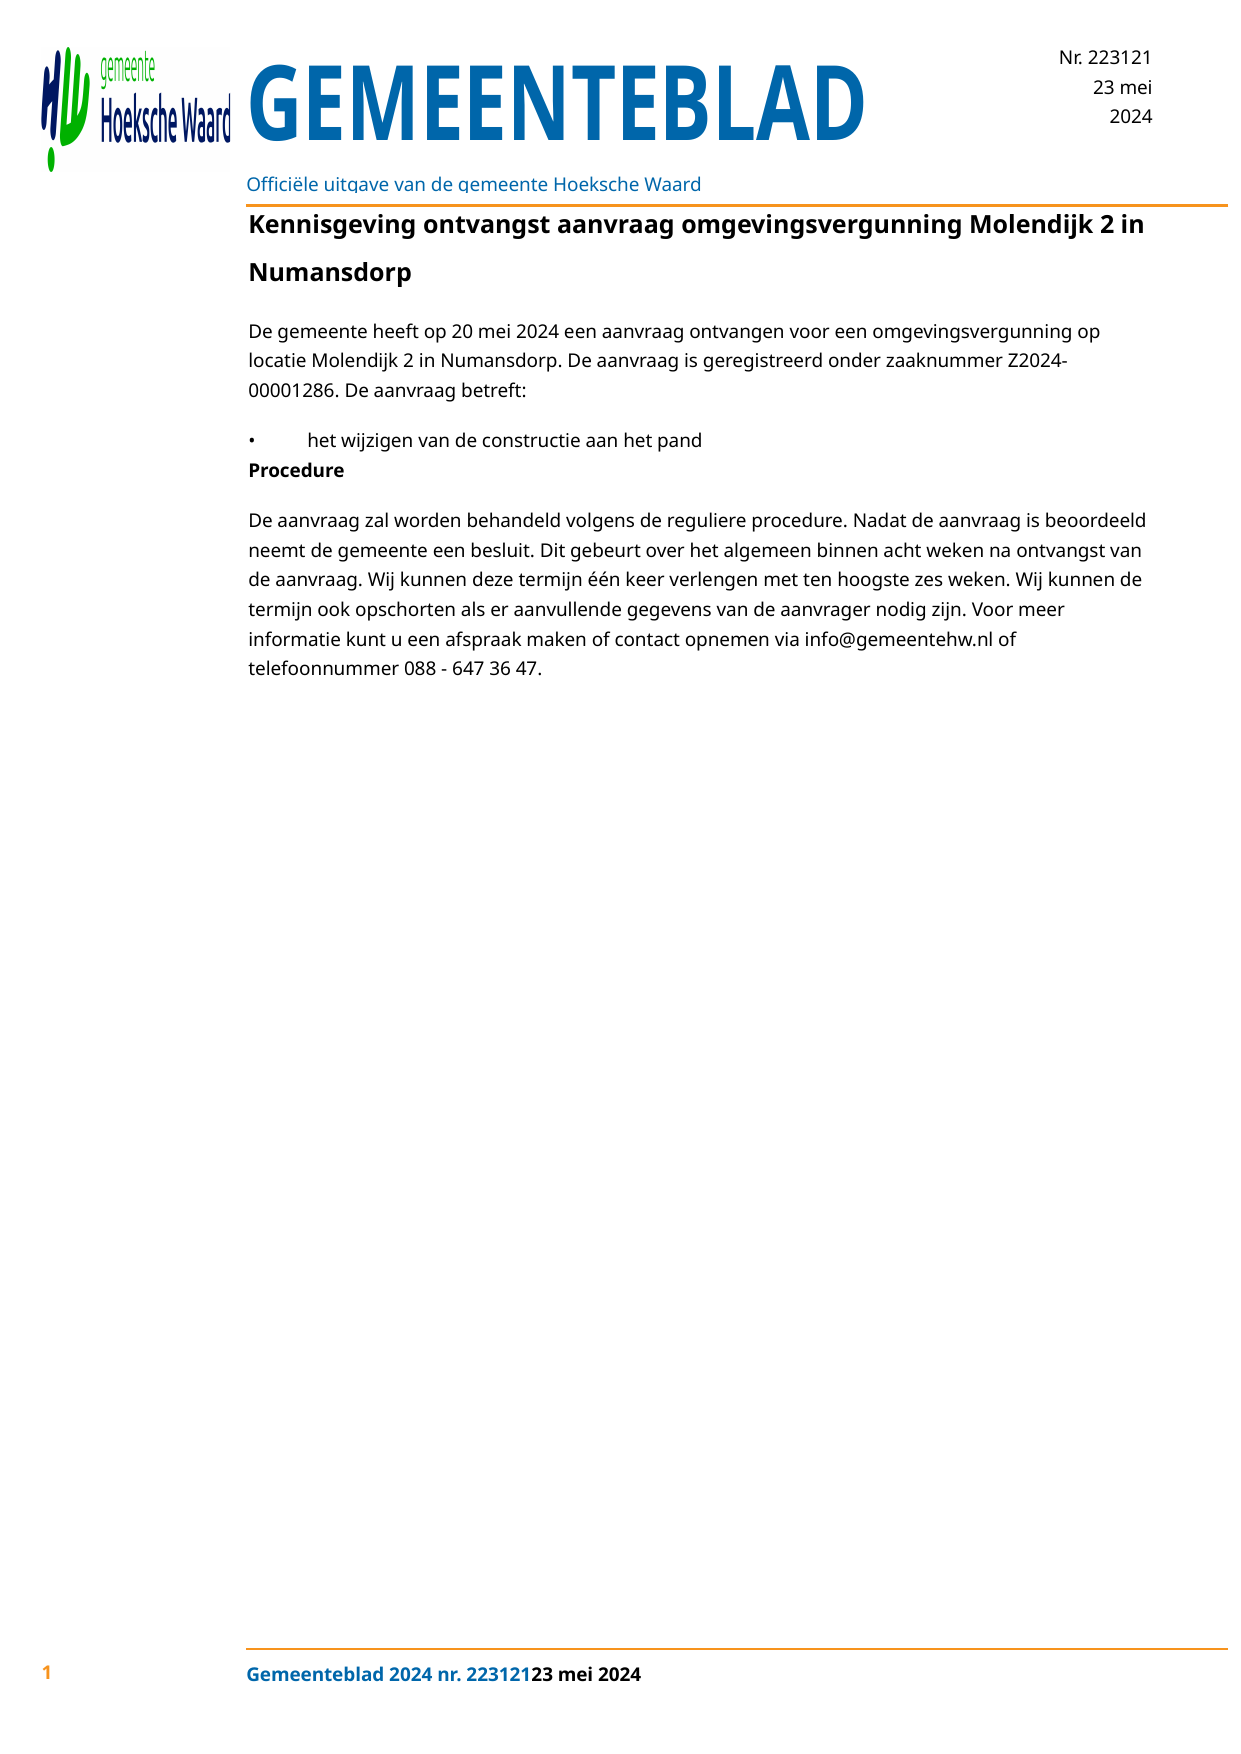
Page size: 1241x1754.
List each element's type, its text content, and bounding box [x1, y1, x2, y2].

text Kennisgeving ontvangst aanvraag omgevingsvergunning Molendijk 2 in Numansdorp [248, 207, 1152, 288]
text Procedure [248, 457, 1152, 483]
text De aanvraag zal worden behandeld volgens de reguliere procedure. Nadat de aanvraag is beoordeeld neemt de gemeente een besluit. Dit gebeurt over het algemeen binnen acht weken na ontvangst van de aanvraag. Wij kunnen deze termijn één keer verlengen met ten hoogste zes weken. Wij kunnen de termijn ook opschorten als er aanvullende gegevens van de aanvrager nodig zijn. Voor meer informatie kunt u een afspraak maken of contact opnemen via info@gemeentehw.nl of telefoonnummer 088 - 647 36 47. [248, 507, 1152, 681]
text De gemeente heeft op 20 mei 2024 een aanvraag ontvangen voor een omgevingsvergunning op locatie Molendijk 2 in Numansdorp. De aanvraag is geregistreerd onder zaaknummer Z2024-00001286. De aanvraag betreft: [248, 318, 1152, 403]
list het wijzigen van de constructie aan het pand [248, 427, 1152, 453]
picture [41, 47, 231, 172]
